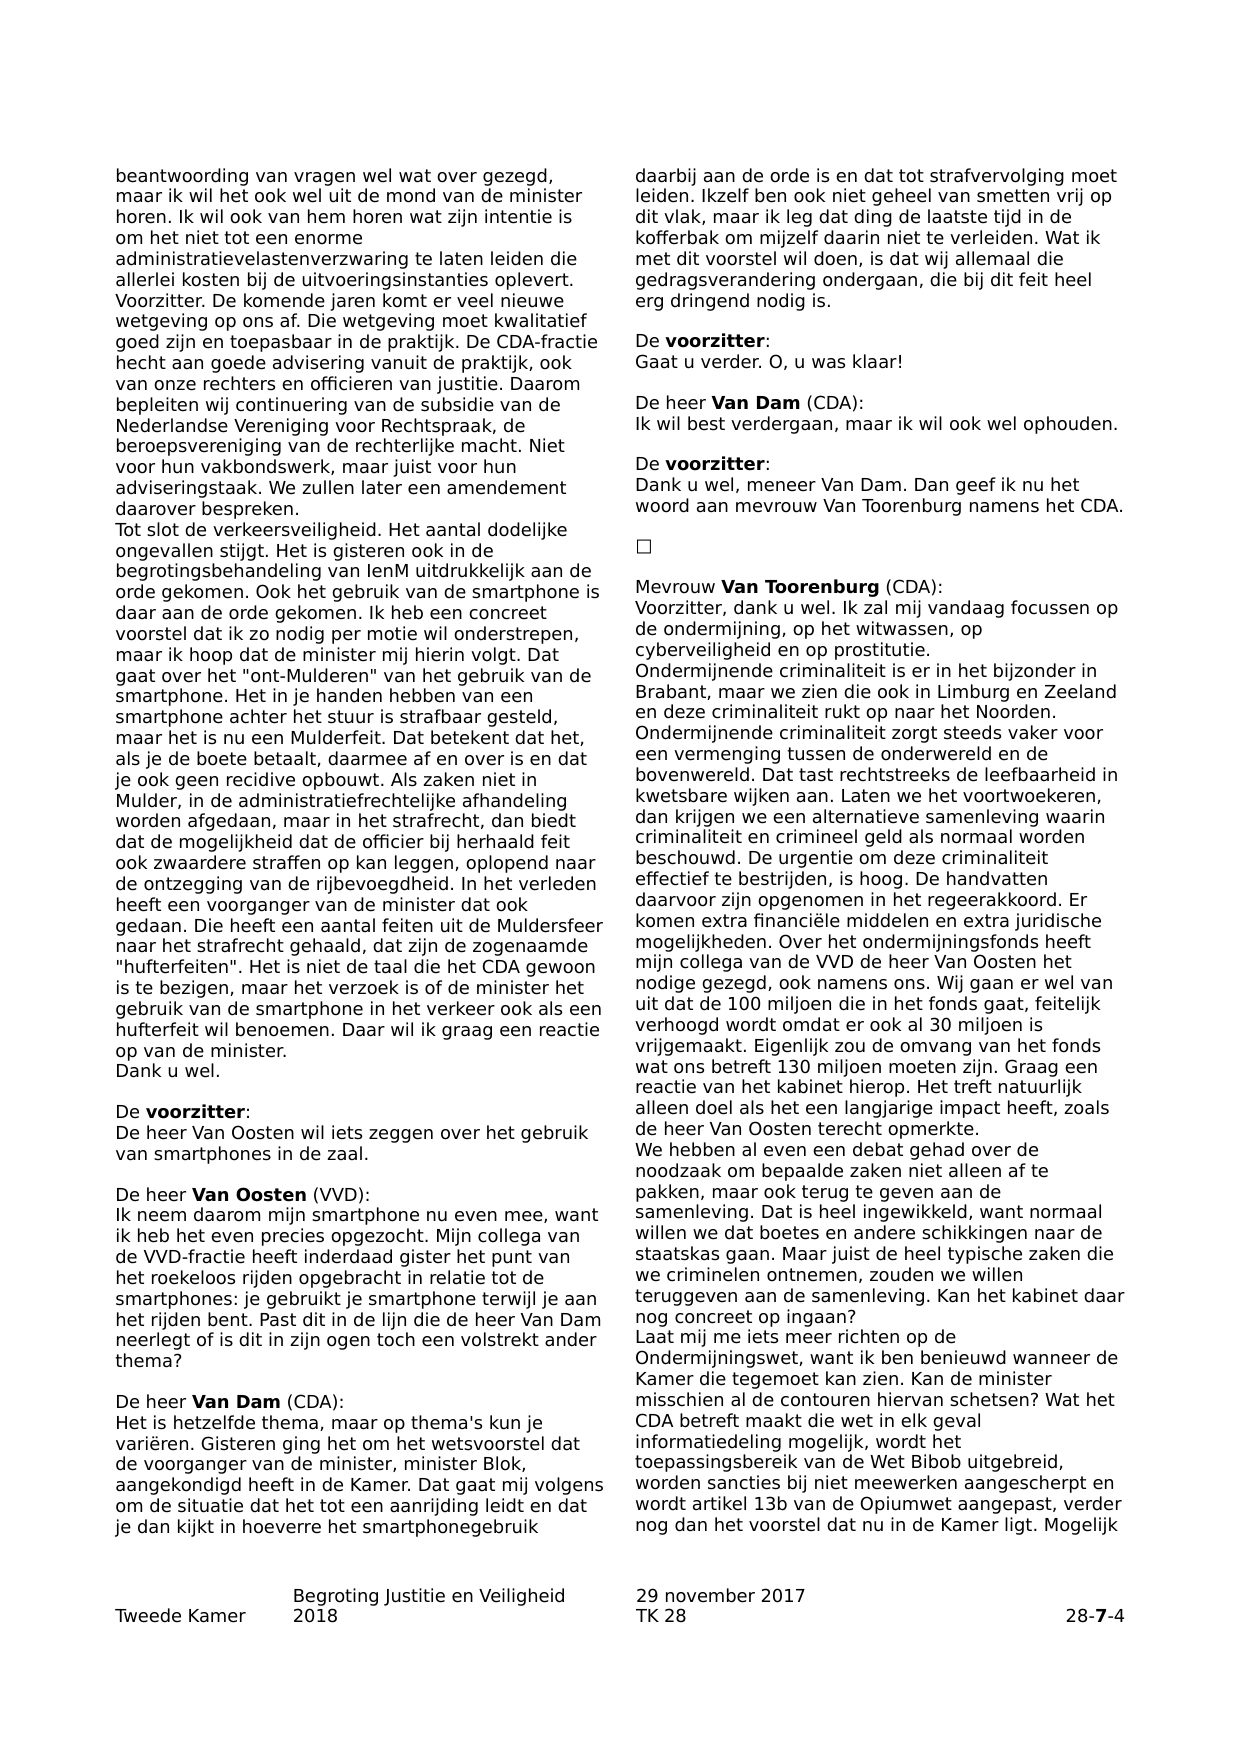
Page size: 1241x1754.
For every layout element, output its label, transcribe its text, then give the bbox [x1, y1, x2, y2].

text De heer Van Oosten wil iets zeggen over het gebruik van smartphones in de zaal. [115, 1123, 605, 1164]
text De voorzitter: [635, 454, 1125, 475]
text Ik neem daarom mijn smartphone nu even mee, want ik heb het even precies opgezocht. Mijn collega van de VVD-fractie heeft inderdaad gister het punt van het roekeloos rijden opgebracht in relatie tot de smartphones: je gebruikt je smartphone terwijl je aan het rijden bent. Past dit in de lijn die de heer Van Dam neerlegt of is dit in zijn ogen toch een volstrekt ander thema? [115, 1205, 605, 1372]
text De voorzitter: [115, 1102, 605, 1123]
text ⬜ [635, 537, 1125, 557]
text Ik wil best verdergaan, maar ik wil ook wel ophouden. [635, 413, 1125, 434]
text We hebben al even een debat gehad over de noodzaak om bepaalde zaken niet alleen af te pakken, maar ook terug te geven aan de samenleving. Dat is heel ingewikkeld, want normaal willen we dat boetes en andere schikkingen naar de staatskas gaan. Maar juist de heel typische zaken die we criminelen ontnemen, zouden we willen teruggeven aan de samenleving. Kan het kabinet daar nog concreet op ingaan? [635, 1140, 1125, 1327]
text Het is hetzelfde thema, maar op thema's kun je variëren. Gisteren ging het om het wetsvoorstel dat de voorganger van de minister, minister Blok, aangekondigd heeft in de Kamer. Dat gaat mij volgens om de situatie dat het tot een aanrijding leidt en dat je dan kijkt in hoeverre het smartphonegebruik [115, 1412, 605, 1537]
text beantwoording van vragen wel wat over gezegd, maar ik wil het ook wel uit de mond van de minister horen. Ik wil ook van hem horen wat zijn intentie is om het niet tot een enorme administratievelastenverzwaring te laten leiden die allerlei kosten bij de uitvoeringsinstanties oplevert. [115, 165, 605, 290]
text Dank u wel. [115, 1061, 605, 1082]
text Voorzitter, dank u wel. Ik zal mij vandaag focussen op de ondermijning, op het witwassen, op cyberveiligheid en op prostitutie. [635, 598, 1125, 661]
text Gaat u verder. O, u was klaar! [635, 352, 1125, 373]
text De heer Van Oosten (VVD): [115, 1184, 605, 1205]
text De voorzitter: [635, 331, 1125, 352]
text daarbij aan de orde is en dat tot strafvervolging moet leiden. Ikzelf ben ook niet geheel van smetten vrij op dit vlak, maar ik leg dat ding de laatste tijd in de kofferbak om mijzelf daarin niet te verleiden. Wat ik met dit voorstel wil doen, is dat wij allemaal die gedragsverandering ondergaan, die bij dit feit heel erg dringend nodig is. [635, 165, 1125, 311]
text Ondermijnende criminaliteit is er in het bijzonder in Brabant, maar we zien die ook in Limburg en Zeeland en deze criminaliteit rukt op naar het Noorden. Ondermijnende criminaliteit zorgt steeds vaker voor een vermenging tussen de onderwereld en de bovenwereld. Dat tast rechtstreeks de leefbaarheid in kwetsbare wijken aan. Laten we het voortwoekeren, dan krijgen we een alternatieve samenleving waarin criminaliteit en crimineel geld als normaal worden beschouwd. De urgentie om deze criminaliteit effectief te bestrijden, is hoog. De handvatten daarvoor zijn opgenomen in het regeerakkoord. Er komen extra financiële middelen en extra juridische mogelijkheden. Over het ondermijningsfonds heeft mijn collega van de VVD de heer Van Oosten het nodige gezegd, ook namens ons. Wij gaan er wel van uit dat de 100 miljoen die in het fonds gaat, feitelijk verhoogd wordt omdat er ook al 30 miljoen is vrijgemaakt. Eigenlijk zou de omvang van het fonds wat ons betreft 130 miljoen moeten zijn. Graag een reactie van het kabinet hierop. Het treft natuurlijk alleen doel als het een langjarige impact heeft, zoals de heer Van Oosten terecht opmerkte. [635, 661, 1125, 1140]
text Voorzitter. De komende jaren komt er veel nieuwe wetgeving op ons af. Die wetgeving moet kwalitatief goed zijn en toepasbaar in de praktijk. De CDA-fractie hecht aan goede advisering vanuit de praktijk, ook van onze rechters en officieren van justitie. Daarom bepleiten wij continuering van de subsidie van de Nederlandse Vereniging voor Rechtspraak, de beroepsvereniging van de rechterlijke macht. Niet voor hun vakbondswerk, maar juist voor hun adviseringstaak. We zullen later een amendement daarover bespreken. [115, 290, 605, 519]
text Tot slot de verkeersveiligheid. Het aantal dodelijke ongevallen stijgt. Het is gisteren ook in de begrotingsbehandeling van IenM uitdrukkelijk aan de orde gekomen. Ook het gebruik van de smartphone is daar aan de orde gekomen. Ik heb een concreet voorstel dat ik zo nodig per motie wil onderstrepen, maar ik hoop dat de minister mij hierin volgt. Dat gaat over het "ont-Mulderen" van het gebruik van de smartphone. Het in je handen hebben van een smartphone achter het stuur is strafbaar gesteld, maar het is nu een Mulderfeit. Dat betekent dat het, als je de boete betaalt, daarmee af en over is en dat je ook geen recidive opbouwt. Als zaken niet in Mulder, in de administratiefrechtelijke afhandeling worden afgedaan, maar in het strafrecht, dan biedt dat de mogelijkheid dat de officier bij herhaald feit ook zwaardere straffen op kan leggen, oplopend naar de ontzegging van de rijbevoegdheid. In het verleden heeft een voorganger van de minister dat ook gedaan. Die heeft een aantal feiten uit de Muldersfeer naar het strafrecht gehaald, dat zijn de zogenaamde "hufterfeiten". Het is niet de taal die het CDA gewoon is te bezigen, maar het verzoek is of de minister het gebruik van de smartphone in het verkeer ook als een hufterfeit wil benoemen. Daar wil ik graag een reactie op van de minister. [115, 519, 605, 1061]
text De heer Van Dam (CDA): [115, 1392, 605, 1412]
text Mevrouw Van Toorenburg (CDA): [635, 577, 1125, 598]
text Laat mij me iets meer richten op de Ondermijningswet, want ik ben benieuwd wanneer de Kamer die tegemoet kan zien. Kan de minister misschien al de contouren hiervan schetsen? Wat het CDA betreft maakt die wet in elk geval informatiedeling mogelijk, wordt het toepassingsbereik van de Wet Bibob uitgebreid, worden sancties bij niet meewerken aangescherpt en wordt artikel 13b van de Opiumwet aangepast, verder nog dan het voorstel dat nu in de Kamer ligt. Mogelijk [635, 1327, 1125, 1536]
text De heer Van Dam (CDA): [635, 393, 1125, 413]
text Dank u wel, meneer Van Dam. Dan geef ik nu het woord aan mevrouw Van Toorenburg namens het CDA. [635, 475, 1125, 517]
